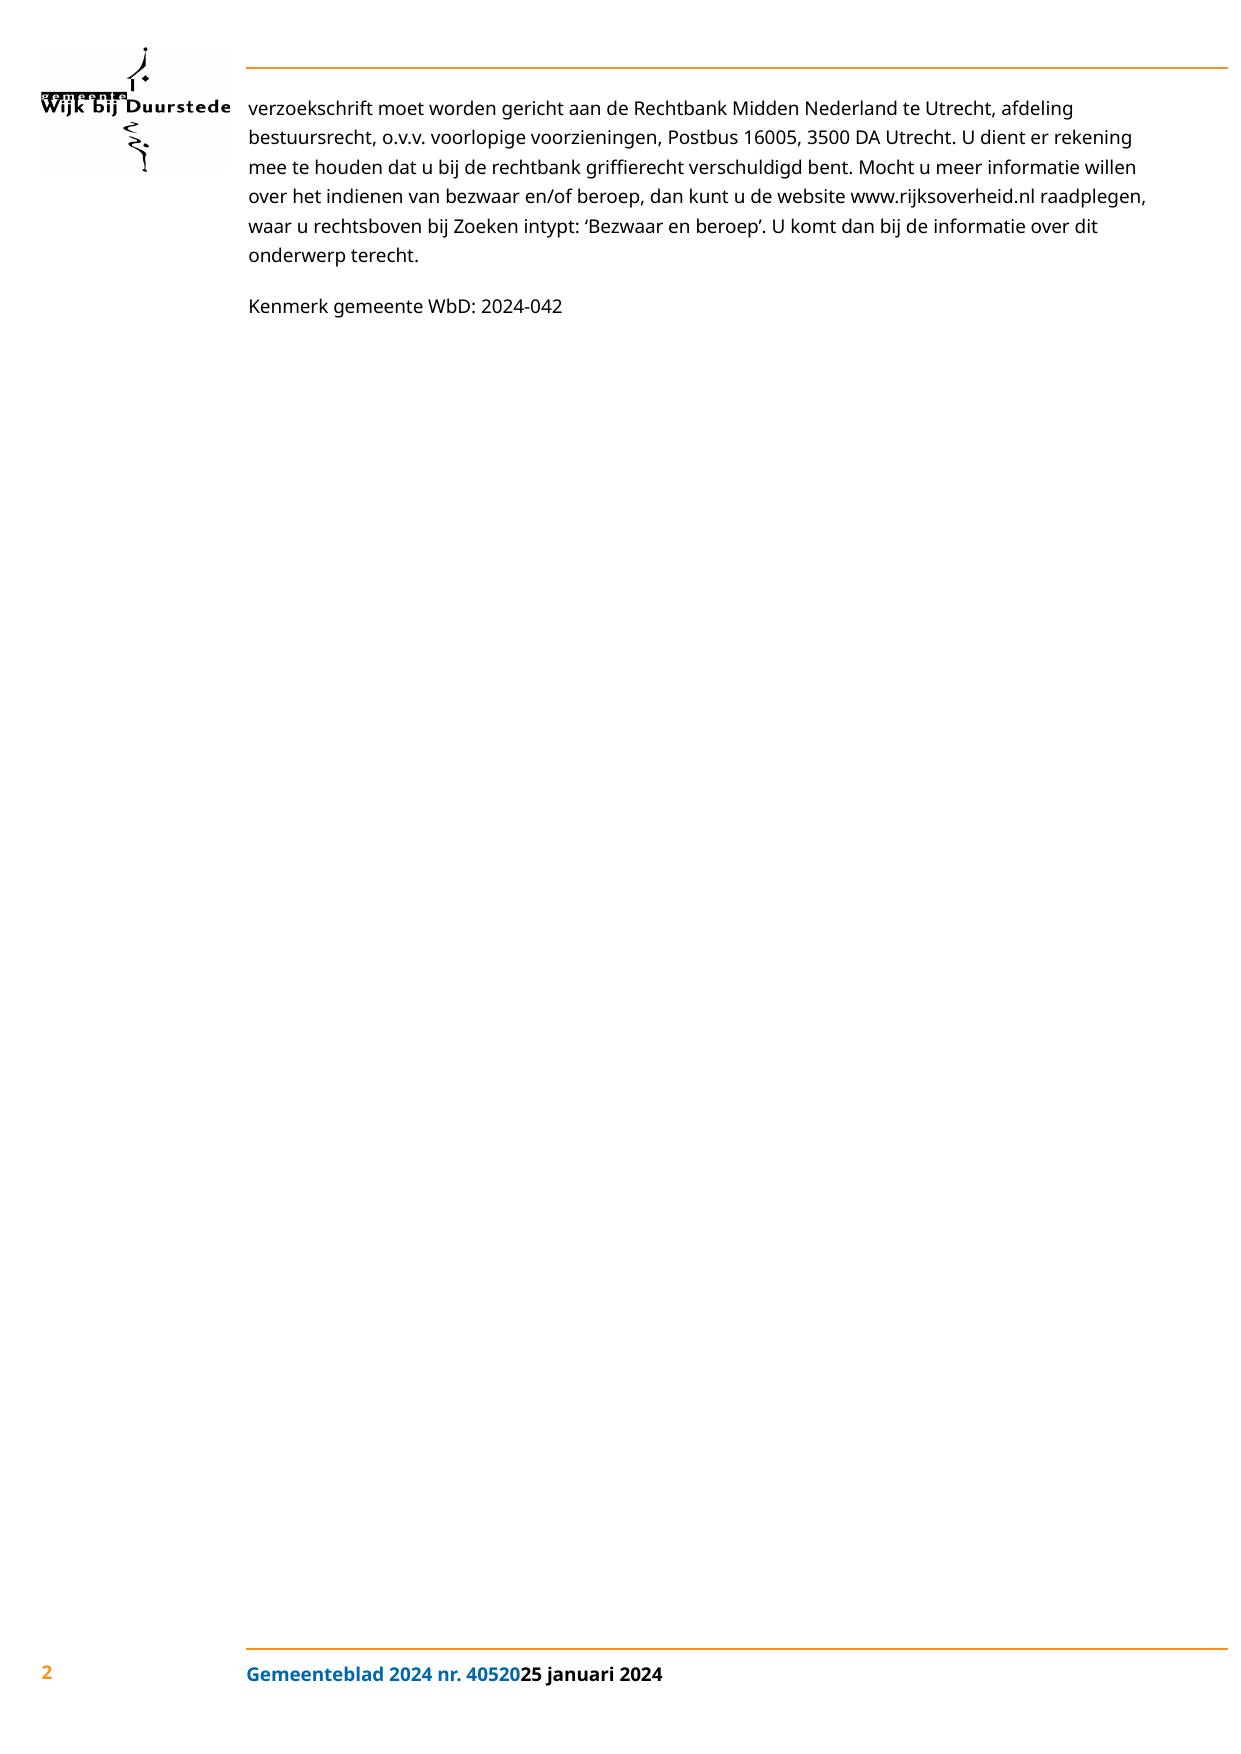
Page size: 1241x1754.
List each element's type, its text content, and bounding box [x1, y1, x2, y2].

text verzoekschrift moet worden gericht aan de Rechtbank Midden Nederland te Utrecht, afdeling bestuursrecht, o.v.v. voorlopige voorzieningen, Postbus 16005, 3500 DA Utrecht. U dient er rekening mee te houden dat u bij de rechtbank griffierecht verschuldigd bent. Mocht u meer informatie willen over het indienen van bezwaar en/of beroep, dan kunt u de website www.rijksoverheid.nl raadplegen, waar u rechtsboven bij Zoeken intypt: ‘Bezwaar en beroep’. U komt dan bij de informatie over dit onderwerp terecht. [248, 95, 1152, 268]
picture [41, 47, 231, 172]
text Kenmerk gemeente WbD: 2024-042 [248, 293, 1152, 319]
